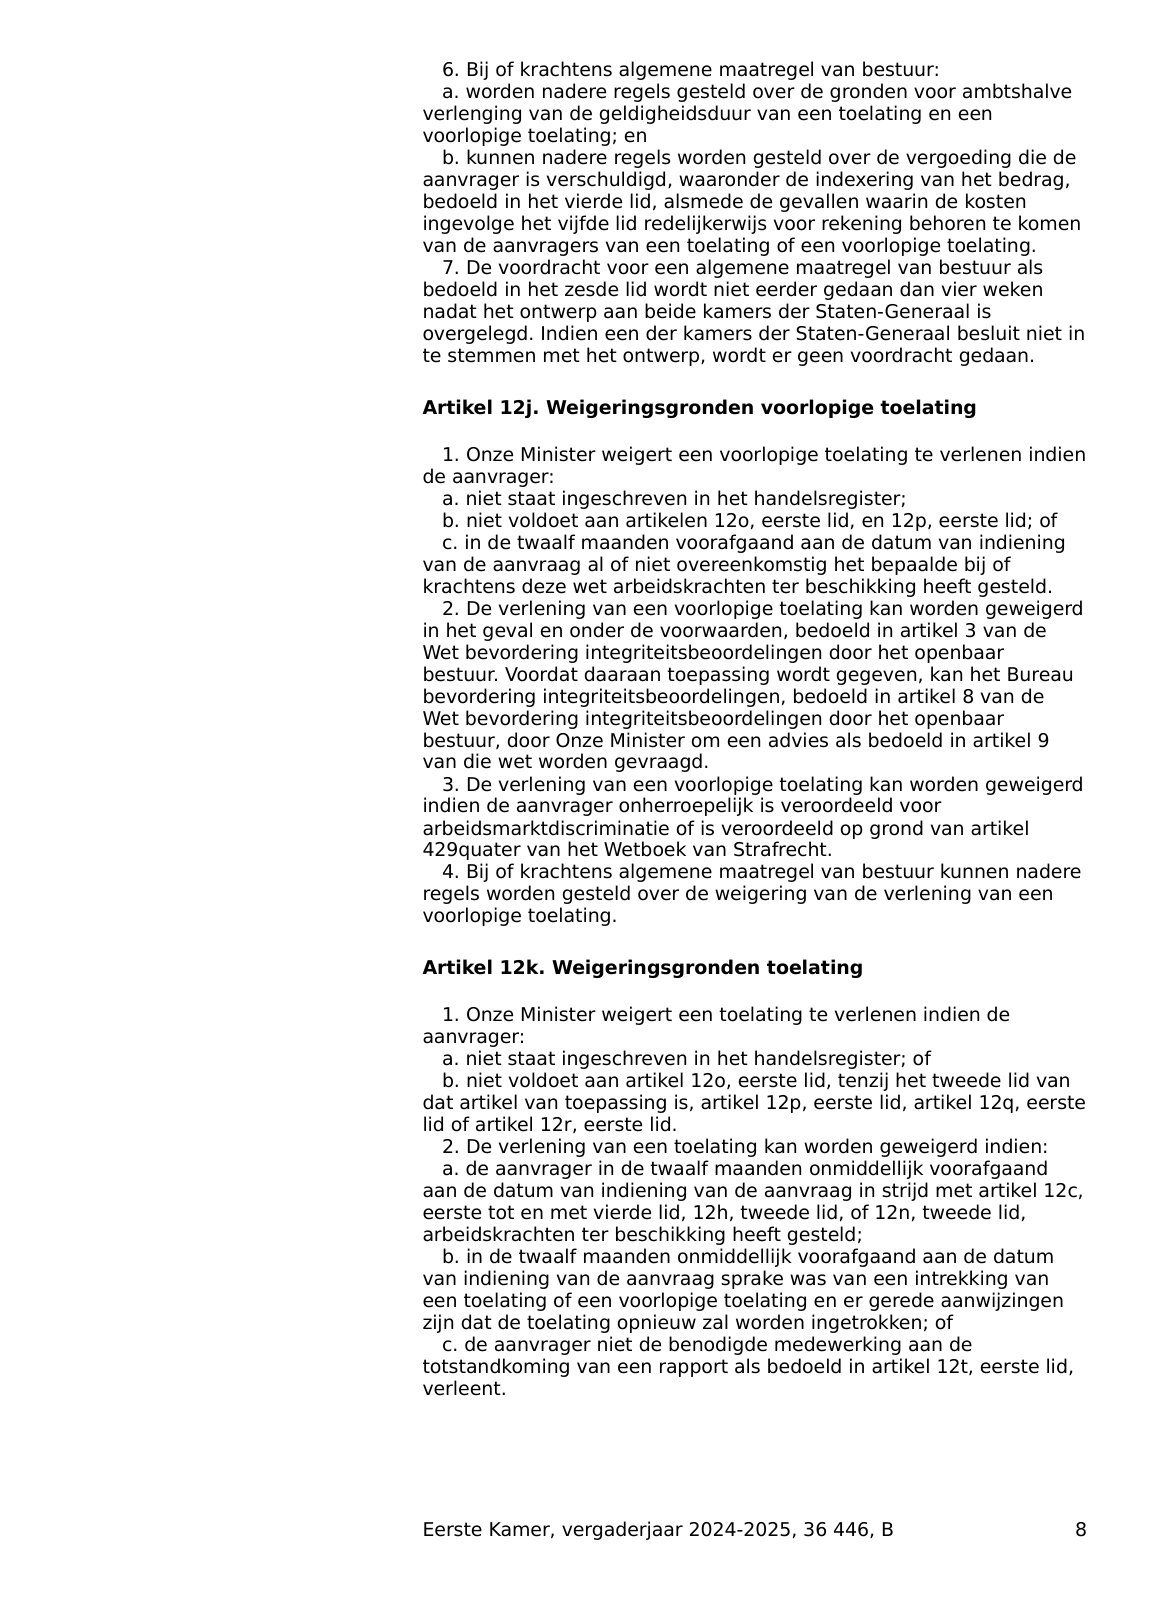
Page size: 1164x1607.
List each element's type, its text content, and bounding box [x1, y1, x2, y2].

subtitle Artikel 12j. Weigeringsgronden voorlopige toelating [422, 397, 1087, 419]
text a. de aanvrager in de twaalf maanden onmiddellijk voorafgaand aan de datum van indiening van de aanvraag in strijd met artikel 12c, eerste tot en met vierde lid, 12h, tweede lid, of 12n, tweede lid, arbeidskrachten ter beschikking heeft gesteld; [422, 1158, 1087, 1246]
text a. niet staat ingeschreven in het handelsregister; [422, 488, 1087, 510]
text 1. Onze Minister weigert een toelating te verlenen indien de aanvrager: [422, 1004, 1087, 1048]
text b. in de twaalf maanden onmiddellijk voorafgaand aan de datum van indiening van de aanvraag sprake was van een intrekking van een toelating of een voorlopige toelating en er gerede aanwijzingen zijn dat de toelating opnieuw zal worden ingetrokken; of [422, 1246, 1087, 1334]
text 2. De verlening van een toelating kan worden geweigerd indien: [422, 1136, 1087, 1158]
text b. niet voldoet aan artikelen 12o, eerste lid, en 12p, eerste lid; of [422, 510, 1087, 532]
text 7. De voordracht voor een algemene maatregel van bestuur als bedoeld in het zesde lid wordt niet eerder gedaan dan vier weken nadat het ontwerp aan beide kamers der Staten-Generaal is overgelegd. Indien een der kamers der Staten-Generaal besluit niet in te stemmen met het ontwerp, wordt er geen voordracht gedaan. [422, 257, 1087, 367]
text a. worden nadere regels gesteld over de gronden voor ambtshalve verlenging van de geldigheidsduur van een toelating en een voorlopige toelating; en [422, 81, 1087, 147]
text 2. De verlening van een voorlopige toelating kan worden geweigerd in het geval en onder de voorwaarden, bedoeld in artikel 3 van de Wet bevordering integriteitsbeoordelingen door het openbaar bestuur. Voordat daaraan toepassing wordt gegeven, kan het Bureau bevordering integriteitsbeoordelingen, bedoeld in artikel 8 van de Wet bevordering integriteitsbeoordelingen door het openbaar bestuur, door Onze Minister om een advies als bedoeld in artikel 9 van die wet worden gevraagd. [422, 598, 1087, 773]
text b. kunnen nadere regels worden gesteld over de vergoeding die de aanvrager is verschuldigd, waaronder de indexering van het bedrag, bedoeld in het vierde lid, alsmede de gevallen waarin de kosten ingevolge het vijfde lid redelijkerwijs voor rekening behoren te komen van de aanvragers van een toelating of een voorlopige toelating. [422, 147, 1087, 257]
subtitle Artikel 12k. Weigeringsgronden toelating [422, 957, 1087, 979]
text b. niet voldoet aan artikel 12o, eerste lid, tenzij het tweede lid van dat artikel van toepassing is, artikel 12p, eerste lid, artikel 12q, eerste lid of artikel 12r, eerste lid. [422, 1070, 1087, 1136]
text 1. Onze Minister weigert een voorlopige toelating te verlenen indien de aanvrager: [422, 444, 1087, 488]
text 3. De verlening van een voorlopige toelating kan worden geweigerd indien de aanvrager onherroepelijk is veroordeeld voor arbeidsmarktdiscriminatie of is veroordeeld op grond van artikel 429quater van het Wetboek van Strafrecht. [422, 773, 1087, 861]
text a. niet staat ingeschreven in het handelsregister; of [422, 1048, 1087, 1070]
text c. in de twaalf maanden voorafgaand aan de datum van indiening van de aanvraag al of niet overeenkomstig het bepaalde bij of krachtens deze wet arbeidskrachten ter beschikking heeft gesteld. [422, 532, 1087, 598]
text 6. Bij of krachtens algemene maatregel van bestuur: [422, 59, 1087, 81]
text c. de aanvrager niet de benodigde medewerking aan de totstandkoming van een rapport als bedoeld in artikel 12t, eerste lid, verleent. [422, 1334, 1087, 1400]
text 4. Bij of krachtens algemene maatregel van bestuur kunnen nadere regels worden gesteld over de weigering van de verlening van een voorlopige toelating. [422, 861, 1087, 927]
